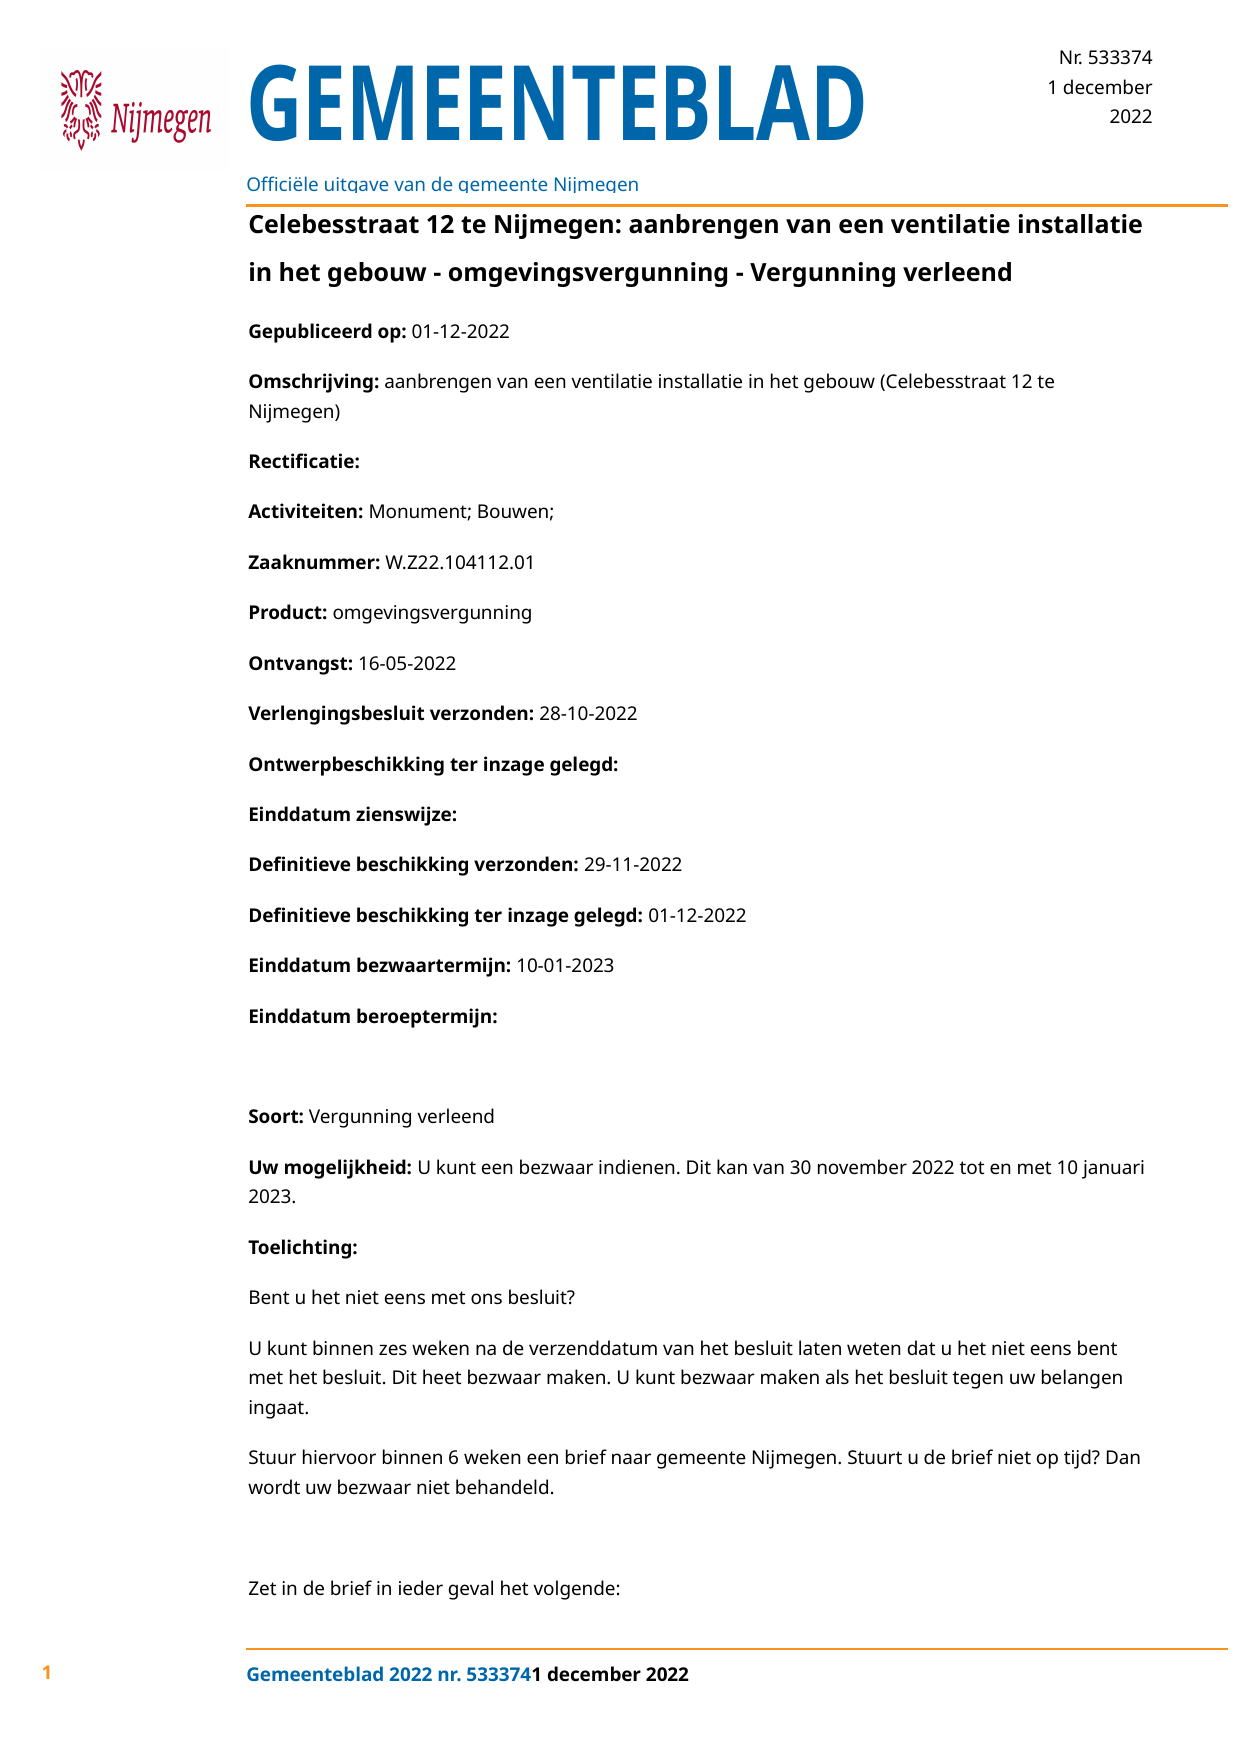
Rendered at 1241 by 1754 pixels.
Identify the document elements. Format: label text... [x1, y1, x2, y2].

text Stuur hiervoor binnen 6 weken een brief naar gemeente Nijmegen. Stuurt u de brief niet op tijd? Dan wordt uw bezwaar niet behandeld. [248, 1444, 1152, 1500]
text Einddatum bezwaartermijn: 10-01-2023 [248, 952, 1152, 978]
text Definitieve beschikking verzonden: 29-11-2022 [248, 852, 1152, 877]
text Omschrijving: aanbrengen van een ventilatie installatie in het gebouw (Celebesstraat 12 te Nijmegen) [248, 368, 1152, 424]
text Zet in de brief in ieder geval het volgende: [248, 1575, 1152, 1601]
text Definitieve beschikking ter inzage gelegd: 01-12-2022 [248, 902, 1152, 928]
text Activiteiten: Monument; Bouwen; [248, 499, 1152, 524]
picture [41, 47, 231, 172]
text Toelichting: [248, 1234, 1152, 1260]
text Celebesstraat 12 te Nijmegen: aanbrengen van een ventilatie installatie in het gebouw - omgevingsvergunning - Vergunning verleend [248, 207, 1152, 288]
text Ontwerpbeschikking ter inzage gelegd: [248, 751, 1152, 777]
text Gepubliceerd op: 01-12-2022 [248, 318, 1152, 344]
text Product: omgevingsvergunning [248, 599, 1152, 625]
text Einddatum beroeptermijn: [248, 1003, 1152, 1029]
text Zaaknummer: W.Z22.104112.01 [248, 549, 1152, 575]
text Ontvangst: 16-05-2022 [248, 650, 1152, 676]
text Soort: Vergunning verleend [248, 1104, 1152, 1129]
text U kunt binnen zes weken na de verzenddatum van het besluit laten weten dat u het niet eens bent met het besluit. Dit heet bezwaar maken. U kunt bezwaar maken als het besluit tegen uw belangen ingaat. [248, 1335, 1152, 1420]
text Uw mogelijkheid: U kunt een bezwaar indienen. Dit kan van 30 november 2022 tot en met 10 januari 2023. [248, 1154, 1152, 1209]
text Bent u het niet eens met ons besluit? [248, 1284, 1152, 1310]
text Rectificatie: [248, 448, 1152, 474]
text Einddatum zienswijze: [248, 801, 1152, 827]
text Verlengingsbesluit verzonden: 28-10-2022 [248, 700, 1152, 726]
